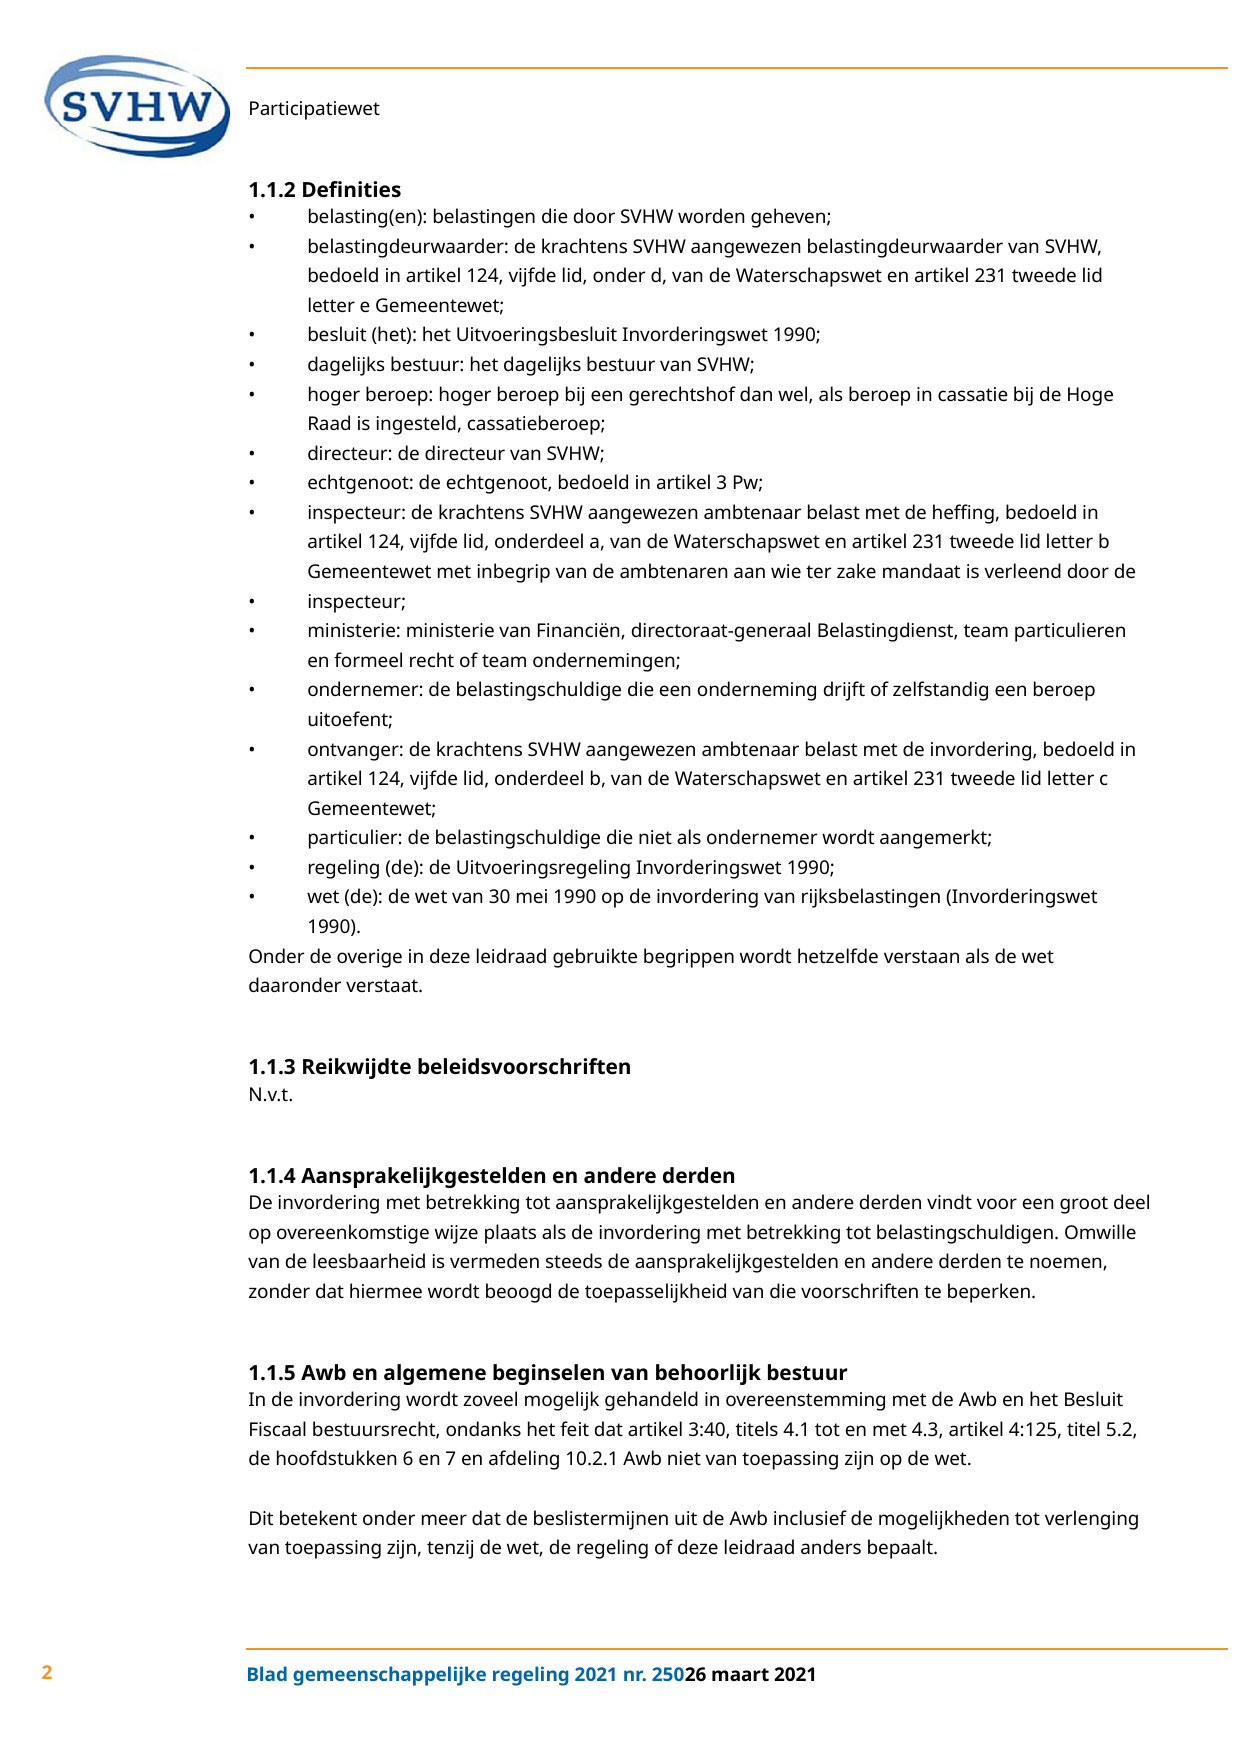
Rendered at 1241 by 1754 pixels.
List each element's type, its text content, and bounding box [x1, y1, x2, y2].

list dagelijks bestuur: het dagelijks bestuur van SVHW; [248, 351, 1152, 377]
list besluit (het): het Uitvoeringsbesluit Invorderingswet 1990; [248, 322, 1152, 347]
list particulier: de belastingschuldige die niet als ondernemer wordt aangemerkt; [248, 824, 1152, 850]
list ministerie: ministerie van Financiën, directoraat-generaal Belastingdienst, team particulieren en formeel recht of team ondernemingen; [248, 617, 1152, 673]
text 1.1.5 Awb en algemene beginselen van behoorlijk bestuur [248, 1358, 1152, 1386]
text N.v.t. [248, 1081, 1152, 1107]
list wet (de): de wet van 30 mei 1990 op de invordering van rijksbelastingen (Invorderingswet 1990). [248, 884, 1152, 939]
text 1.1.2 Definities [248, 175, 1152, 203]
list echtgenoot: de echtgenoot, bedoeld in artikel 3 Pw; [248, 469, 1152, 495]
text Participatiewet [248, 95, 1152, 121]
text 1.1.4 Aansprakelijkgestelden en andere derden [248, 1161, 1152, 1189]
list belasting(en): belastingen die door SVHW worden geheven; [248, 203, 1152, 229]
list belastingdeurwaarder: de krachtens SVHW aangewezen belastingdeurwaarder van SVHW, bedoeld in artikel 124, vijfde lid, onder d, van de Waterschapswet en artikel 231 tweede lid letter e Gemeentewet; [248, 233, 1152, 318]
list ontvanger: de krachtens SVHW aangewezen ambtenaar belast met de invordering, bedoeld in artikel 124, vijfde lid, onderdeel b, van de Waterschapswet en artikel 231 tweede lid letter c Gemeentewet; [248, 736, 1152, 821]
picture [41, 47, 231, 172]
text Onder de overige in deze leidraad gebruikte begrippen wordt hetzelfde verstaan als de wet daaronder verstaat. [248, 943, 1152, 998]
list directeur: de directeur van SVHW; [248, 440, 1152, 466]
text In de invordering wordt zoveel mogelijk gehandeld in overeenstemming met de Awb en het Besluit Fiscaal bestuursrecht, ondanks het feit dat artikel 3:40, titels 4.1 tot en met 4.3, artikel 4:125, titel 5.2, de hoofdstukken 6 en 7 en afdeling 10.2.1 Awb niet van toepassing zijn op de wet. [248, 1386, 1152, 1471]
text 1.1.3 Reikwijdte beleidsvoorschriften [248, 1052, 1152, 1081]
text De invordering met betrekking tot aansprakelijkgestelden en andere derden vindt voor een groot deel op overeenkomstige wijze plaats als de invordering met betrekking tot belastingschuldigen. Omwille van de leesbaarheid is vermeden steeds de aansprakelijkgestelden en andere derden te noemen, zonder dat hiermee wordt beoogd de toepasselijkheid van die voorschriften te beperken. [248, 1189, 1152, 1304]
list inspecteur; [248, 588, 1152, 613]
list regeling (de): de Uitvoeringsregeling Invorderingswet 1990; [248, 854, 1152, 880]
text Dit betekent onder meer dat de beslistermijnen uit de Awb inclusief de mogelijkheden tot verlenging van toepassing zijn, tenzij de wet, de regeling of deze leidraad anders bepaalt. [248, 1505, 1152, 1560]
list ondernemer: de belastingschuldige die een onderneming drijft of zelfstandig een beroep uitoefent; [248, 677, 1152, 732]
list inspecteur: de krachtens SVHW aangewezen ambtenaar belast met de heffing, bedoeld in artikel 124, vijfde lid, onderdeel a, van de Waterschapswet en artikel 231 tweede lid letter b Gemeentewet met inbegrip van de ambtenaren aan wie ter zake mandaat is verleend door de [248, 499, 1152, 584]
list hoger beroep: hoger beroep bij een gerechtshof dan wel, als beroep in cassatie bij de Hoge Raad is ingesteld, cassatieberoep; [248, 381, 1152, 436]
